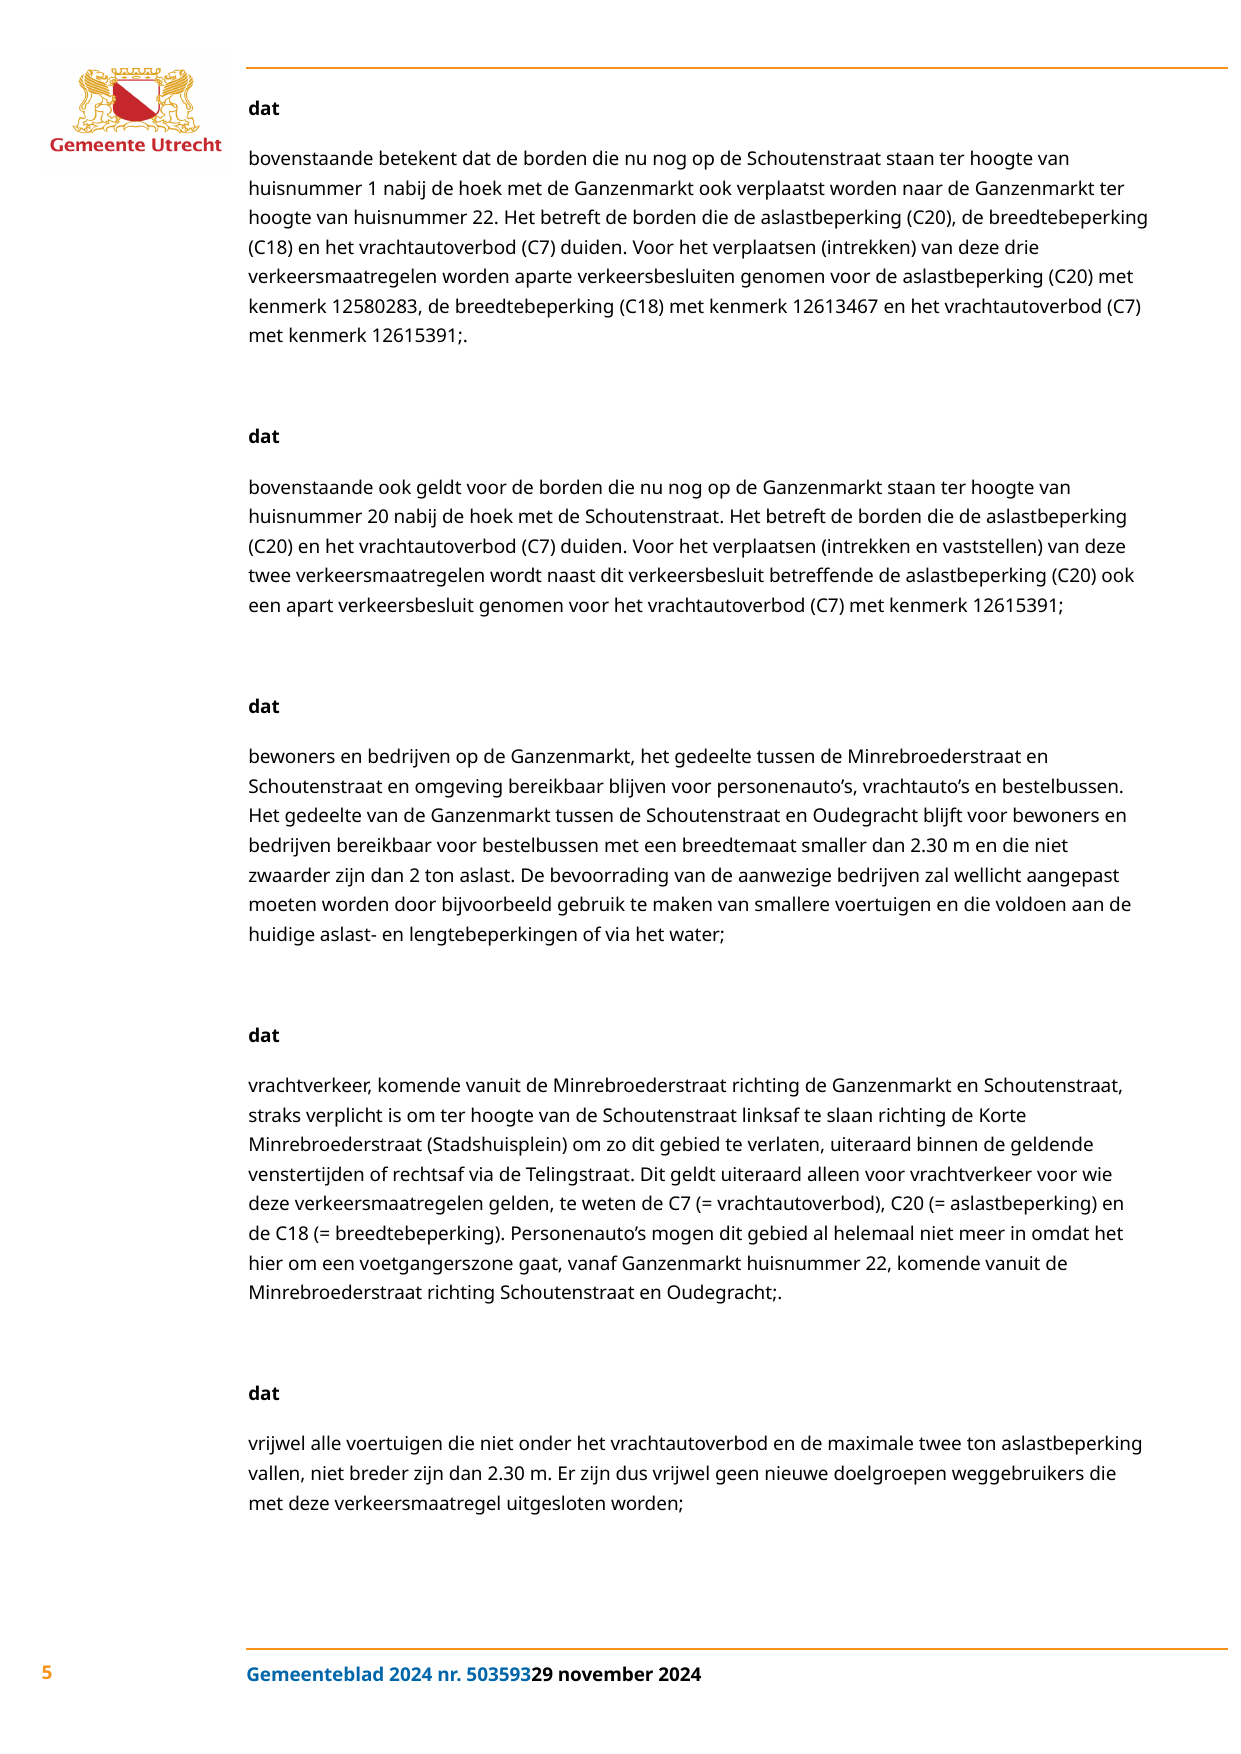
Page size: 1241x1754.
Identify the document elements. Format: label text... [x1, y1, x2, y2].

text bovenstaande betekent dat de borden die nu nog op de Schoutenstraat staan ter hoogte van huisnummer 1 nabij de hoek met de Ganzenmarkt ook verplaatst worden naar de Ganzenmarkt ter hoogte van huisnummer 22. Het betreft de borden die de aslastbeperking (C20), de breedtebeperking (C18) en het vrachtautoverbod (C7) duiden. Voor het verplaatsen (intrekken) van deze drie verkeersmaatregelen worden aparte verkeersbesluiten genomen voor de aslastbeperking (C20) met kenmerk 12580283, de breedtebeperking (C18) met kenmerk 12613467 en het vrachtautoverbod (C7) met kenmerk 12615391;. [248, 145, 1152, 348]
text dat [248, 693, 1152, 719]
text bewoners en bedrijven op de Ganzenmarkt, het gedeelte tussen de Minrebroederstraat en Schoutenstraat en omgeving bereikbaar blijven voor personenauto’s, vrachtauto’s en bestelbussen. Het gedeelte van de Ganzenmarkt tussen de Schoutenstraat en Oudegracht blijft voor bewoners en bedrijven bereikbaar voor bestelbussen met een breedtemaat smaller dan 2.30 m en die niet zwaarder zijn dan 2 ton aslast. De bevoorrading van de aanwezige bedrijven zal wellicht aangepast moeten worden door bijvoorbeeld gebruik te maken van smallere voertuigen en die voldoen aan de huidige aslast- en lengtebeperkingen of via het water; [248, 743, 1152, 947]
text bovenstaande ook geldt voor de borden die nu nog op de Ganzenmarkt staan ter hoogte van huisnummer 20 nabij de hoek met de Schoutenstraat. Het betreft de borden die de aslastbeperking (C20) en het vrachtautoverbod (C7) duiden. Voor het verplaatsen (intrekken en vaststellen) van deze twee verkeersmaatregelen wordt naast dit verkeersbesluit betreffende de aslastbeperking (C20) ook een apart verkeersbesluit genomen voor het vrachtautoverbod (C7) met kenmerk 12615391; [248, 474, 1152, 618]
text dat [248, 423, 1152, 449]
picture [41, 47, 231, 172]
text vrijwel alle voertuigen die niet onder het vrachtautoverbod en de maximale twee ton aslastbeperking vallen, niet breder zijn dan 2.30 m. Er zijn dus vrijwel geen nieuwe doelgroepen weggebruikers die met deze verkeersmaatregel uitgesloten worden; [248, 1431, 1152, 1516]
text dat [248, 1380, 1152, 1406]
text vrachtverkeer, komende vanuit de Minrebroederstraat richting de Ganzenmarkt en Schoutenstraat, straks verplicht is om ter hoogte van de Schoutenstraat linksaf te slaan richting de Korte Minrebroederstraat (Stadshuisplein) om zo dit gebied te verlaten, uiteraard binnen de geldende venstertijden of rechtsaf via de Telingstraat. Dit geldt uiteraard alleen voor vrachtverkeer voor wie deze verkeersmaatregelen gelden, te weten de C7 (= vrachtautoverbod), C20 (= aslastbeperking) en de C18 (= breedtebeperking). Personenauto’s mogen dit gebied al helemaal niet meer in omdat het hier om een voetgangerszone gaat, vanaf Ganzenmarkt huisnummer 22, komende vanuit de Minrebroederstraat richting Schoutenstraat en Oudegracht;. [248, 1072, 1152, 1305]
text dat [248, 95, 1152, 121]
text dat [248, 1022, 1152, 1048]
